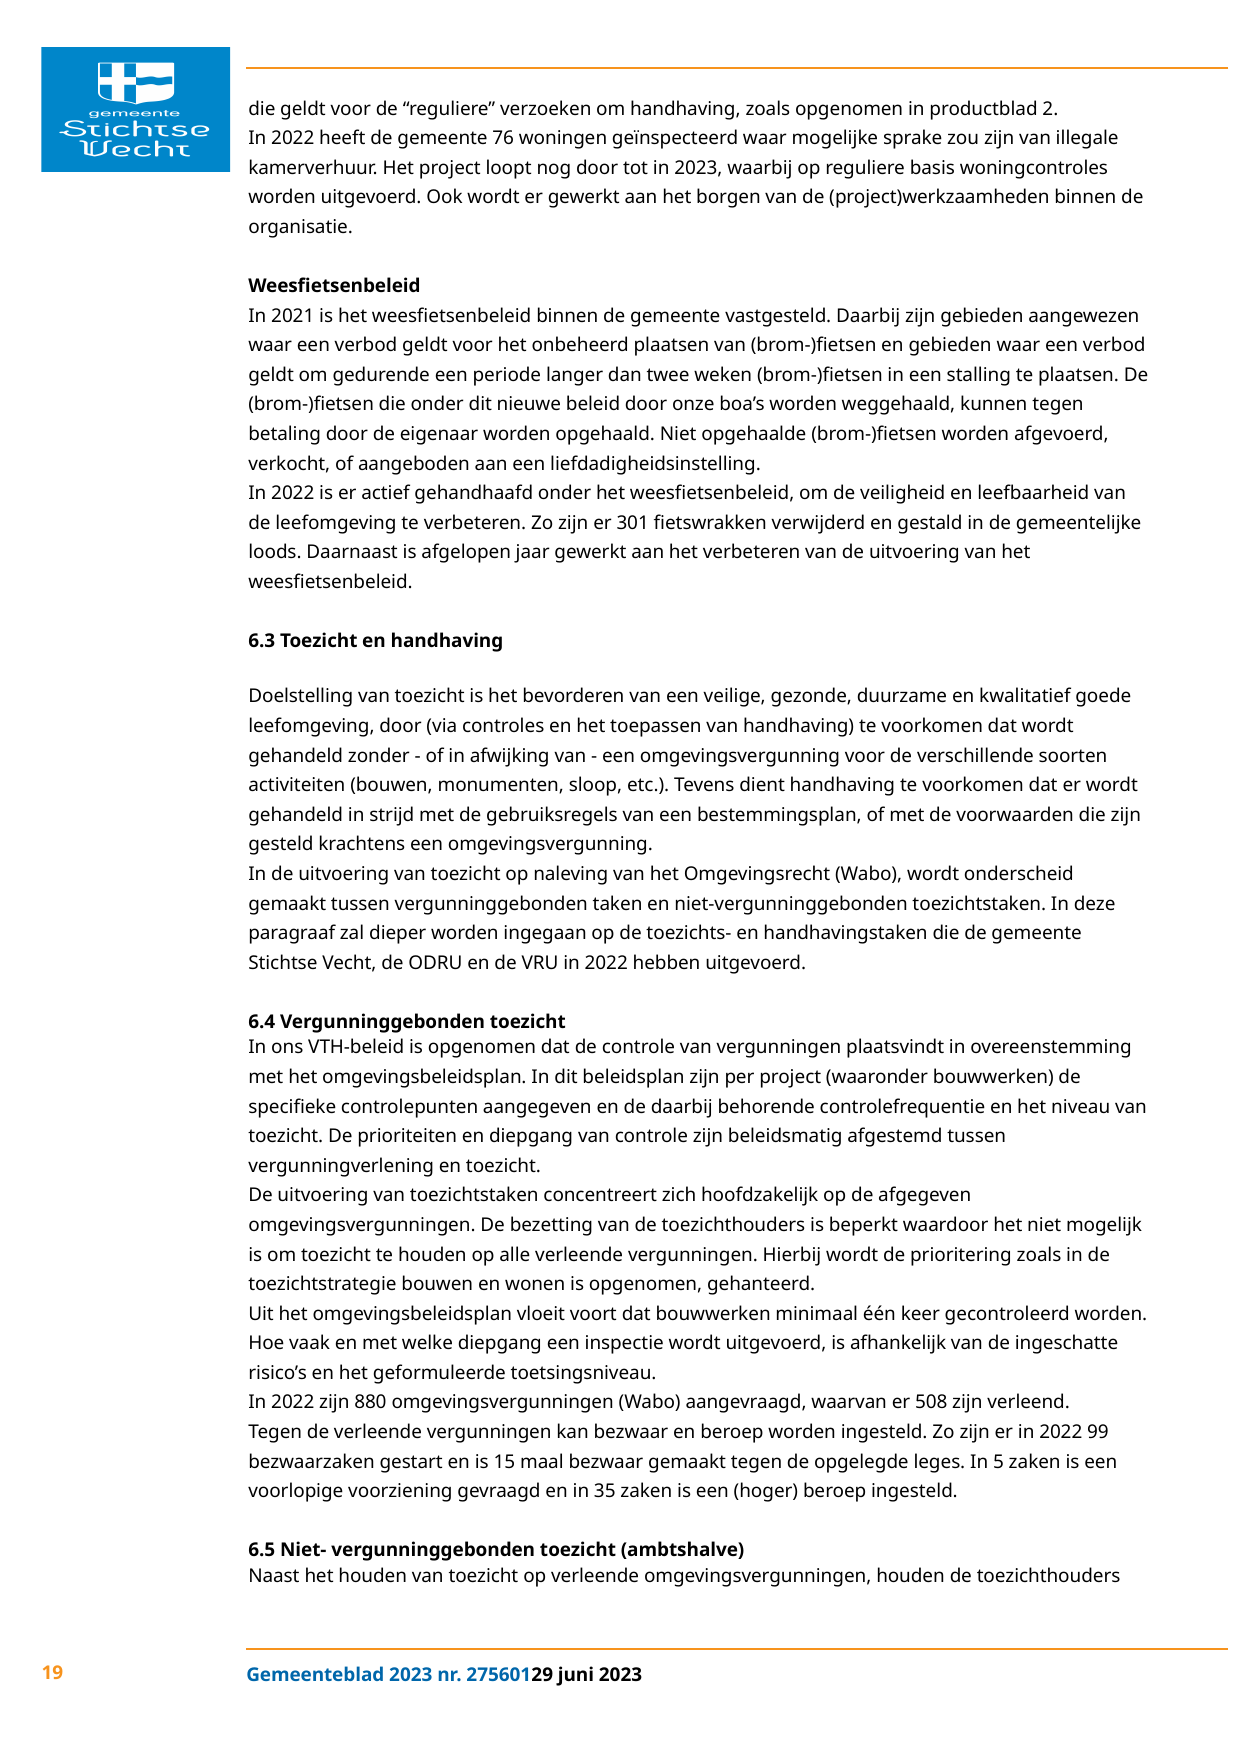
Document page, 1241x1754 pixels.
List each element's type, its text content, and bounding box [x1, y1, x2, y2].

picture [137, 63, 174, 103]
text In 2022 zijn 880 omgevingsvergunningen (Wabo) aangevraagd, waarvan er 508 zijn verleend. [248, 1389, 1152, 1414]
text die geldt voor de “reguliere” verzoeken om handhaving, zoals opgenomen in productblad 2. [248, 95, 1152, 121]
text Tegen de verleende vergunningen kan bezwaar en beroep worden ingesteld. Zo zijn er in 2022 99 bezwaarzaken gestart en is 15 maal bezwaar gemaakt tegen de opgelegde leges. In 5 zaken is een voorlopige voorziening gevraagd en in 35 zaken is een (hoger) beroep ingesteld. [248, 1418, 1152, 1503]
text In 2022 heeft de gemeente 76 woningen geïnspecteerd waar mogelijke sprake zou zijn van illegale kamerverhuur. Het project loopt nog door tot in 2023, waarbij op reguliere basis woningcontroles worden uitgevoerd. Ook wordt er gewerkt aan het borgen van de (project)werkzaamheden binnen de organisatie. [248, 124, 1152, 239]
text 6.4 Vergunninggebonden toezicht [248, 1008, 1152, 1034]
text Uit het omgevingsbeleidsplan vloeit voort dat bouwwerken minimaal één keer gecontroleerd worden. Hoe vaak en met welke diepgang een inspectie wordt uitgevoerd, is afhankelijk van de ingeschatte risico’s en het geformuleerde toetsingsniveau. [248, 1300, 1152, 1385]
picture [99, 63, 135, 101]
text Doelstelling van toezicht is het bevorderen van een veilige, gezonde, duurzame en kwalitatief goede leefomgeving, door (via controles en het toepassen van handhaving) te voorkomen dat wordt gehandeld zonder - of in afwijking van - een omgevingsvergunning voor de verschillende soorten activiteiten (bouwen, monumenten, sloop, etc.). Tevens dient handhaving te voorkomen dat er wordt gehandeld in strijd met de gebruiksregels van een bestemmingsplan, of met de voorwaarden die zijn gesteld krachtens een omgevingsvergunning. [248, 683, 1152, 856]
text 6.5 Niet- vergunninggebonden toezicht (ambtshalve) [248, 1537, 1152, 1562]
text Weesfietsenbeleid [248, 272, 1152, 298]
text In ons VTH-beleid is opgenomen dat de controle van vergunningen plaatsvindt in overeenstemming met het omgevingsbeleidsplan. In dit beleidsplan zijn per project (waaronder bouwwerken) de specifieke controlepunten aangegeven en de daarbij behorende controlefrequentie en het niveau van toezicht. De prioriteiten en diepgang van controle zijn beleidsmatig afgestemd tussen vergunningverlening en toezicht. [248, 1034, 1152, 1178]
text In 2022 is er actief gehandhaafd onder het weesfietsenbeleid, om de veiligheid en leefbaarheid van de leefomgeving te verbeteren. Zo zijn er 301 fietswrakken verwijderd en gestald in de gemeentelijke loods. Daarnaast is afgelopen jaar gewerkt aan het verbeteren van de uitvoering van het weesfietsenbeleid. [248, 479, 1152, 594]
text In 2021 is het weesfietsenbeleid binnen de gemeente vastgesteld. Daarbij zijn gebieden aangewezen waar een verbod geldt voor het onbeheerd plaatsen van (brom-)fietsen en gebieden waar een verbod geldt om gedurende een periode langer dan twee weken (brom-)fietsen in een stalling te plaatsen. De (brom-)fietsen die onder dit nieuwe beleid door onze boa’s worden weggehaald, kunnen tegen betaling door de eigenaar worden opgehaald. Niet opgehaalde (brom-)fietsen worden afgevoerd, verkocht, of aangeboden aan een liefdadigheidsinstelling. [248, 302, 1152, 476]
text 6.3 Toezicht en handhaving [248, 627, 1152, 653]
text Naast het houden van toezicht op verleende omgevingsvergunningen, houden de toezichthouders [248, 1562, 1152, 1588]
text In de uitvoering van toezicht op naleving van het Omgevingsrecht (Wabo), wordt onderscheid gemaakt tussen vergunninggebonden taken en niet-vergunninggebonden toezichtstaken. In deze paragraaf zal dieper worden ingegaan op de toezichts- en handhavingstaken die de gemeente Stichtse Vecht, de ODRU en de VRU in 2022 hebben uitgevoerd. [248, 860, 1152, 974]
text De uitvoering van toezichtstaken concentreert zich hoofdzakelijk op de afgegeven omgevingsvergunningen. De bezetting van de toezichthouders is beperkt waardoor het niet mogelijk is om toezicht te houden op alle verleende vergunningen. Hierbij wordt de prioritering zoals in de toezichtstrategie bouwen en wonen is opgenomen, gehanteerd. [248, 1182, 1152, 1296]
